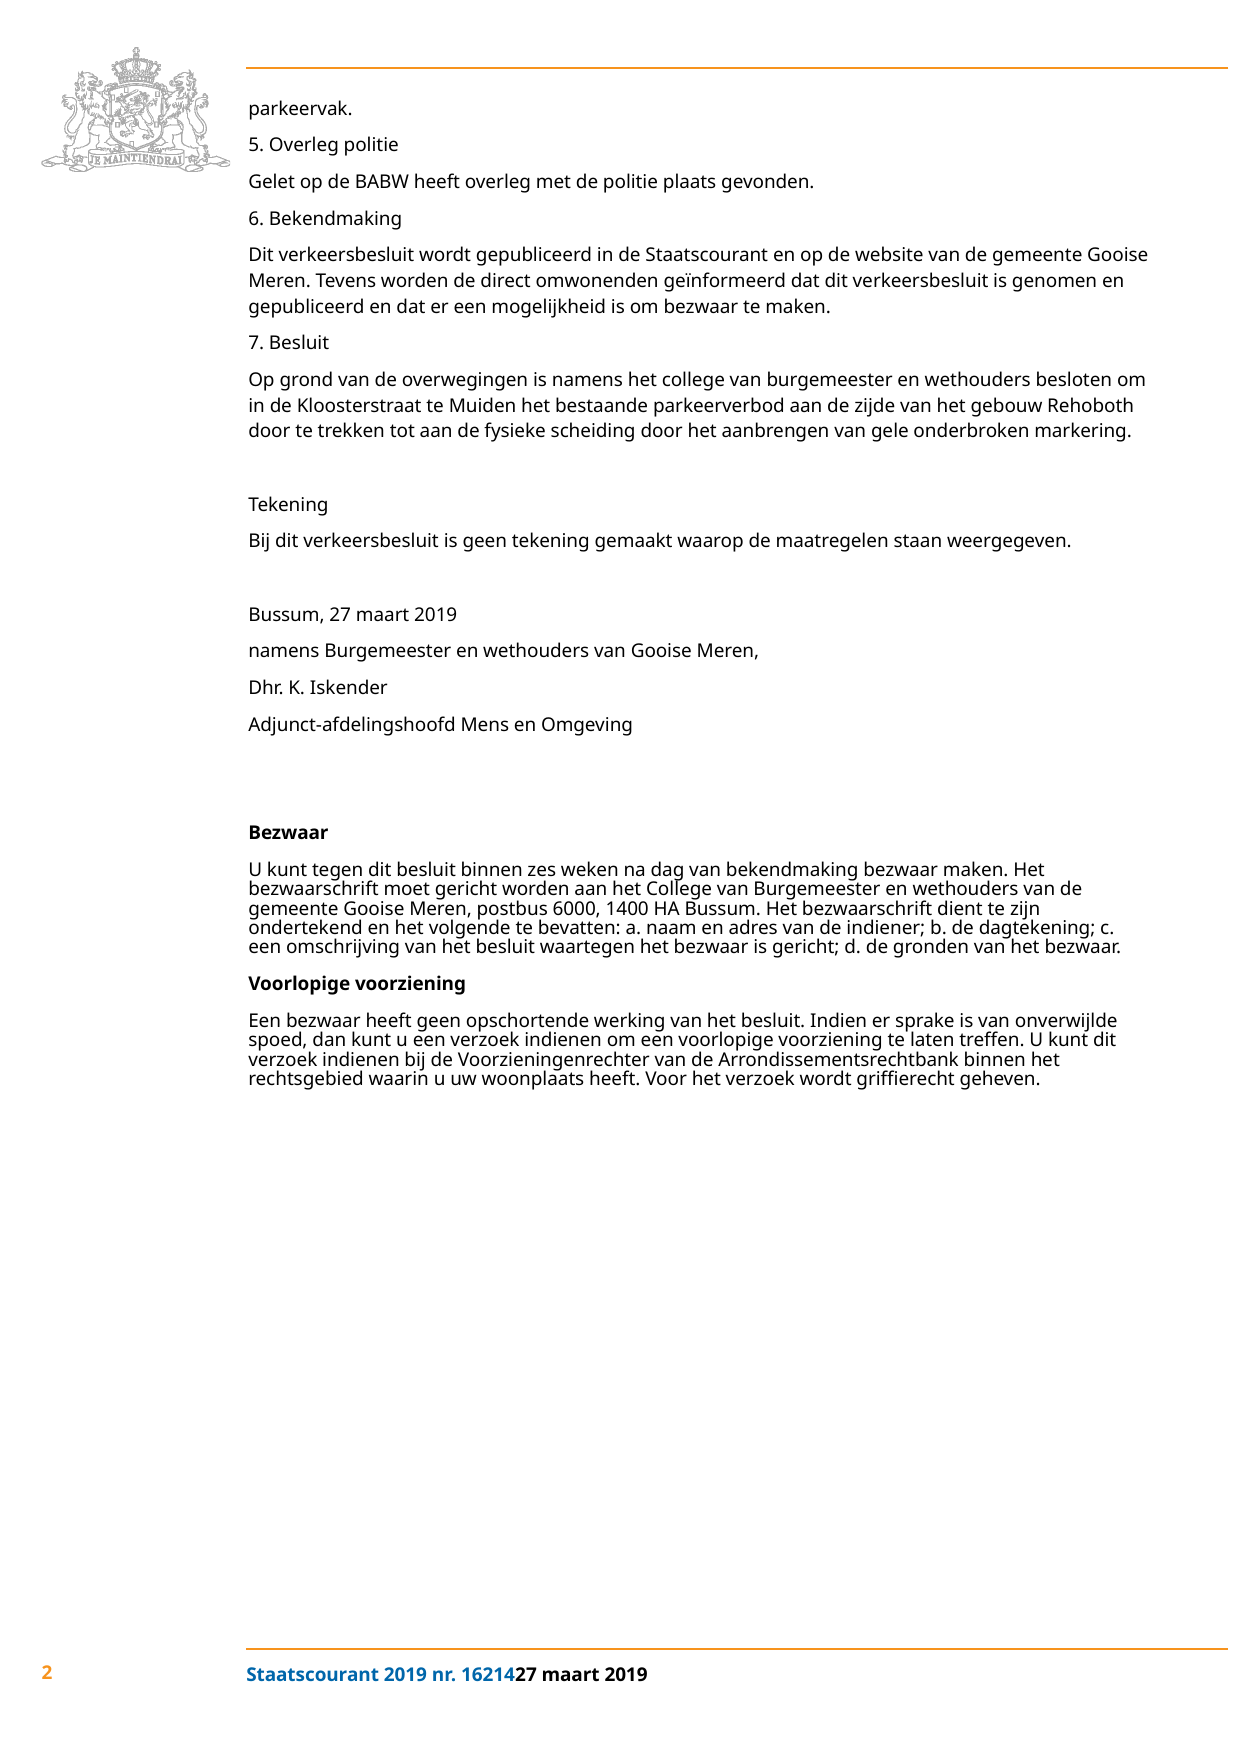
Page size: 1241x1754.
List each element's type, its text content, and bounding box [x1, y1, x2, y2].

text Voorlopige voorziening [248, 975, 1152, 994]
text Dhr. K. Iskender [248, 674, 1152, 700]
text Adjunct-afdelingshoofd Mens en Omgeving [248, 711, 1152, 737]
text Bij dit verkeersbesluit is geen tekening gemaakt waarop de maatregelen staan weergegeven. [248, 528, 1152, 553]
text 6. Bekendmaking [248, 205, 1152, 231]
text 5. Overleg politie [248, 131, 1152, 157]
text Op grond van de overwegingen is namens het college van burgemeester en wethouders besloten om in de Kloosterstraat te Muiden het bestaande parkeerverbod aan de zijde van het gebouw Rehoboth door te trekken tot aan de fysieke scheiding door het aanbrengen van gele onderbroken markering. [248, 366, 1152, 443]
text Dit verkeersbesluit wordt gepubliceerd in de Staatscourant en op de website van de gemeente Gooise Meren. Tevens worden de direct omwonenden geïnformeerd dat dit verkeersbesluit is genomen en gepubliceerd en dat er een mogelijkheid is om bezwaar te maken. [248, 241, 1152, 319]
text Gelet op de BABW heeft overleg met de politie plaats gevonden. [248, 168, 1152, 194]
text U kunt tegen dit besluit binnen zes weken na dag van bekendmaking bezwaar maken. Het bezwaarschrift moet gericht worden aan het College van Burgemeester en wethouders van de gemeente Gooise Meren, postbus 6000, 1400 HA Bussum. Het bezwaarschrift dient te zijn ondertekend en het volgende te bevatten: a. naam en adres van de indiener; b. de dagtekening; c. een omschrijving van het besluit waartegen het bezwaar is gericht; d. de gronden van het bezwaar. [248, 861, 1152, 957]
text Bezwaar [248, 824, 1152, 843]
text namens Burgemeester en wethouders van Gooise Meren, [248, 638, 1152, 663]
text parkeervak. [248, 95, 1152, 121]
text Een bezwaar heeft geen opschortende werking van het besluit. Indien er sprake is van onverwijlde spoed, dan kunt u een verzoek indienen om een voorlopige voorziening te laten treffen. U kunt dit verzoek indienen bij de Voorzieningenrechter van de Arrondissementsrechtbank binnen het rechtsgebied waarin u uw woonplaats heeft. Voor het verzoek wordt griffierecht geheven. [248, 1012, 1152, 1089]
picture [41, 47, 231, 172]
text Bussum, 27 maart 2019 [248, 601, 1152, 627]
text 7. Besluit [248, 329, 1152, 355]
text Tekening [248, 491, 1152, 517]
